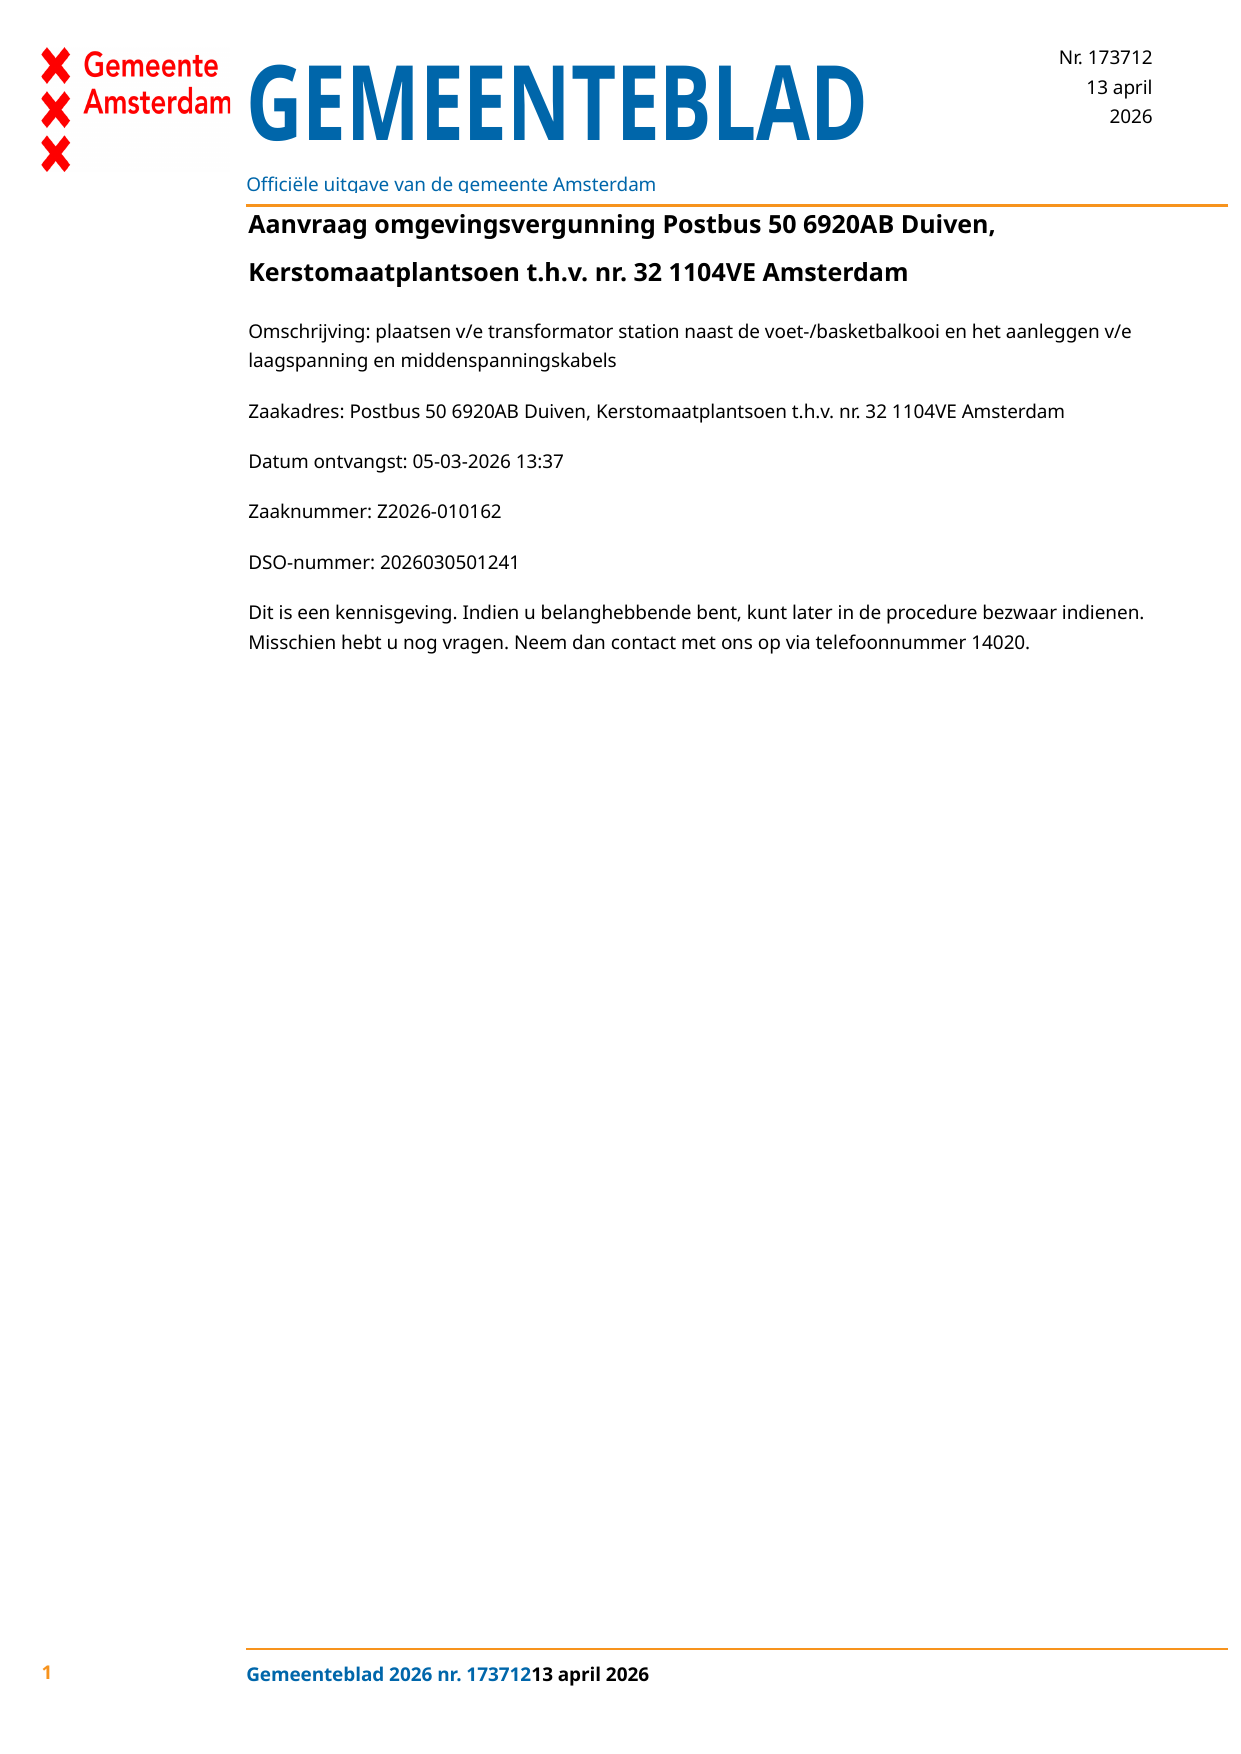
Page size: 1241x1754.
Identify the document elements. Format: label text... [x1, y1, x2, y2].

text Zaaknummer: Z2026-010162 [248, 499, 1152, 524]
text Datum ontvangst: 05-03-2026 13:37 [248, 448, 1152, 474]
picture [41, 47, 231, 172]
text Aanvraag omgevingsvergunning Postbus 50 6920AB Duiven, Kerstomaatplantsoen t.h.v. nr. 32 1104VE Amsterdam [248, 207, 1152, 288]
text Omschrijving: plaatsen v/e transformator station naast de voet-/basketbalkooi en het aanleggen v/e laagspanning en middenspanningskabels [248, 318, 1152, 373]
text Zaakadres: Postbus 50 6920AB Duiven, Kerstomaatplantsoen t.h.v. nr. 32 1104VE Amsterdam [248, 398, 1152, 424]
text DSO-nummer: 2026030501241 [248, 549, 1152, 575]
text Dit is een kennisgeving. Indien u belanghebbende bent, kunt later in de procedure bezwaar indienen. Misschien hebt u nog vragen. Neem dan contact met ons op via telefoonnummer 14020. [248, 599, 1152, 655]
